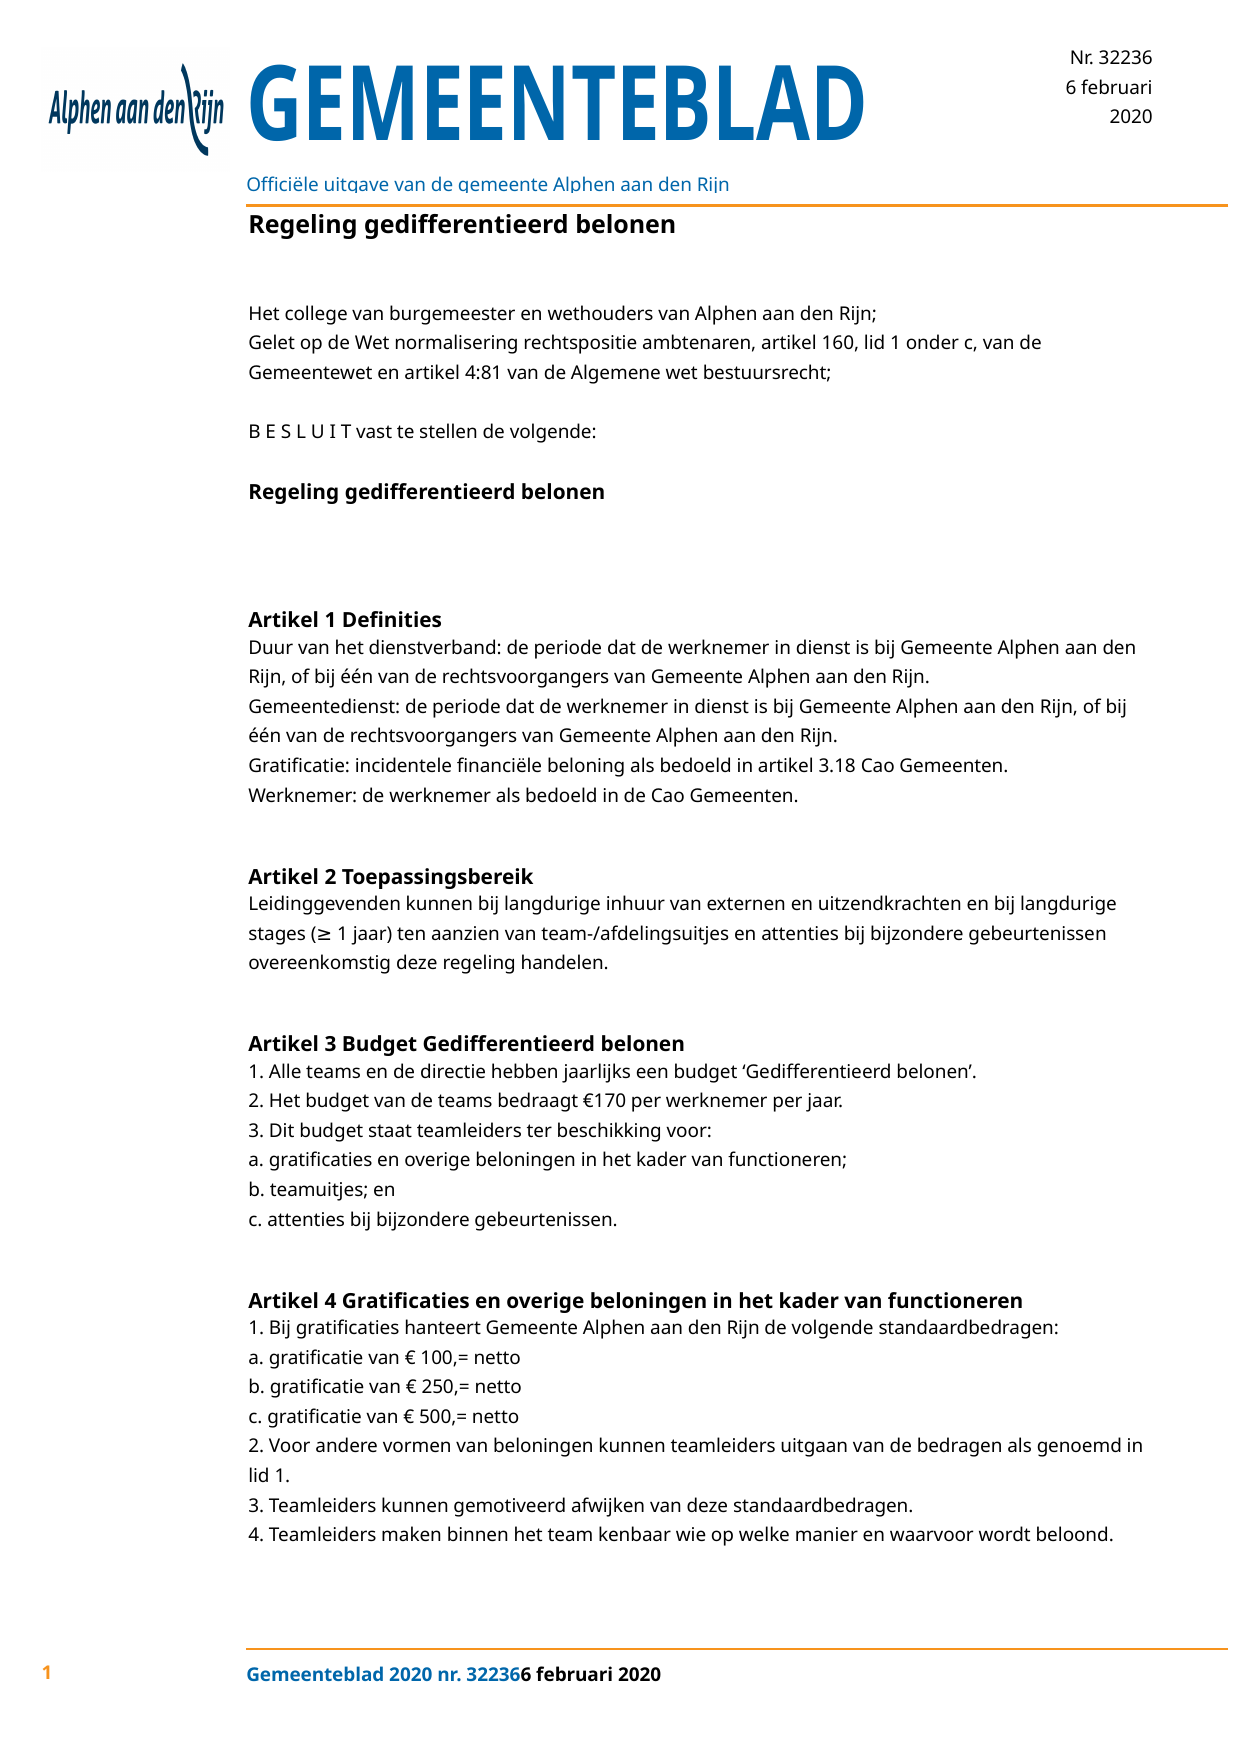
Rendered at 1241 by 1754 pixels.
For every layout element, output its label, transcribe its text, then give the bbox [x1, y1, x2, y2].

text B E S L U I T vast te stellen de volgende: [248, 418, 1152, 444]
text Gratificatie: incidentele financiële beloning als bedoeld in artikel 3.18 Cao Gemeenten. [248, 752, 1152, 778]
text Artikel 3 Budget Gedifferentieerd belonen [248, 1029, 1152, 1058]
text c. attenties bij bijzondere gebeurtenissen. [248, 1206, 1152, 1232]
text c. gratificatie van € 500,= netto [248, 1403, 1152, 1429]
text Leidinggevenden kunnen bij langdurige inhuur van externen en uitzendkrachten en bij langdurige stages (≥ 1 jaar) ten aanzien van team-/afdelingsuitjes en attenties bij bijzondere gebeurtenissen overeenkomstig deze regeling handelen. [248, 890, 1152, 975]
text Gemeentedienst: de periode dat de werknemer in dienst is bij Gemeente Alphen aan den Rijn, of bij één van de rechtsvoorgangers van Gemeente Alphen aan den Rijn. [248, 693, 1152, 748]
text Artikel 1 Definities [248, 606, 1152, 634]
text a. gratificaties en overige beloningen in het kader van functioneren; [248, 1147, 1152, 1172]
text 4. Teamleiders maken binnen het team kenbaar wie op welke manier en waarvoor wordt beloond. [248, 1521, 1152, 1547]
text Duur van het dienstverband: de periode dat de werknemer in dienst is bij Gemeente Alphen aan den Rijn, of bij één van de rechtsvoorgangers van Gemeente Alphen aan den Rijn. [248, 634, 1152, 689]
text 1. Alle teams en de directie hebben jaarlijks een budget ‘Gedifferentieerd belonen’. [248, 1058, 1152, 1084]
text Werknemer: de werknemer als bedoeld in de Cao Gemeenten. [248, 782, 1152, 808]
text Het college van burgemeester en wethouders van Alphen aan den Rijn; [248, 300, 1152, 326]
text 1. Bij gratificaties hanteert Gemeente Alphen aan den Rijn de volgende standaardbedragen: [248, 1314, 1152, 1340]
text Artikel 4 Gratificaties en overige beloningen in het kader van functioneren [248, 1286, 1152, 1314]
text Regeling gedifferentieerd belonen [248, 477, 1152, 506]
text 2. Voor andere vormen van beloningen kunnen teamleiders uitgaan van de bedragen als genoemd in lid 1. [248, 1433, 1152, 1488]
text 2. Het budget van de teams bedraagt €170 per werknemer per jaar. [248, 1087, 1152, 1113]
text Artikel 2 Toepassingsbereik [248, 862, 1152, 890]
text Regeling gedifferentieerd belonen [248, 207, 1152, 241]
text 3. Teamleiders kunnen gemotiveerd afwijken van deze standaardbedragen. [248, 1492, 1152, 1517]
text b. teamuitjes; en [248, 1176, 1152, 1202]
text b. gratificatie van € 250,= netto [248, 1373, 1152, 1399]
text 3. Dit budget staat teamleiders ter beschikking voor: [248, 1117, 1152, 1143]
text a. gratificatie van € 100,= netto [248, 1344, 1152, 1369]
picture [41, 47, 231, 172]
text Gelet op de Wet normalisering rechtspositie ambtenaren, artikel 160, lid 1 onder c, van de Gemeentewet en artikel 4:81 van de Algemene wet bestuursrecht; [248, 329, 1152, 385]
